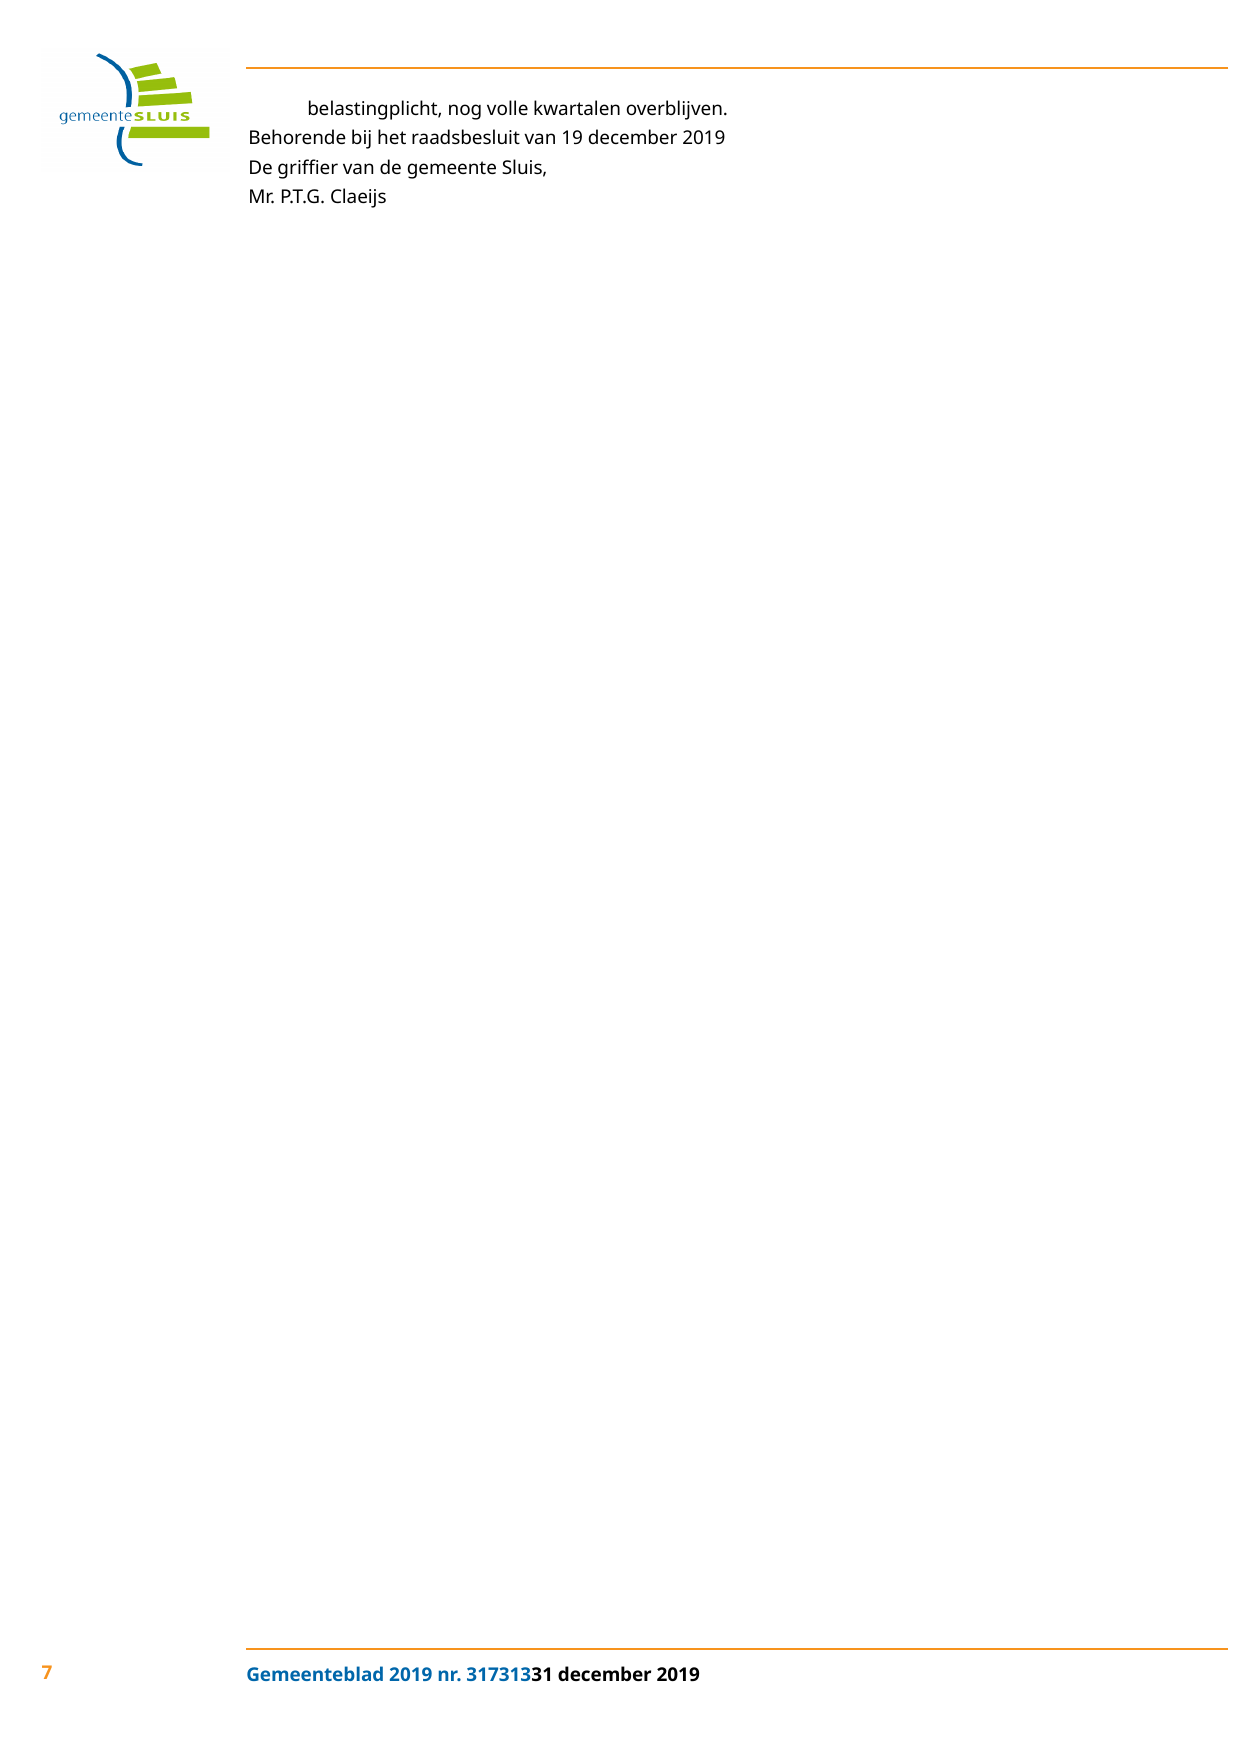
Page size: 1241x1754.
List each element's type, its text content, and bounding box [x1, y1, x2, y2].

text Behorende bij het raadsbesluit van 19 december 2019 [248, 124, 1152, 150]
text Mr. P.T.G. Claeijs [248, 183, 1152, 209]
text De griffier van de gemeente Sluis, [248, 154, 1152, 180]
picture [41, 47, 231, 172]
list belastingplicht, nog volle kwartalen overblijven. [248, 95, 1152, 121]
